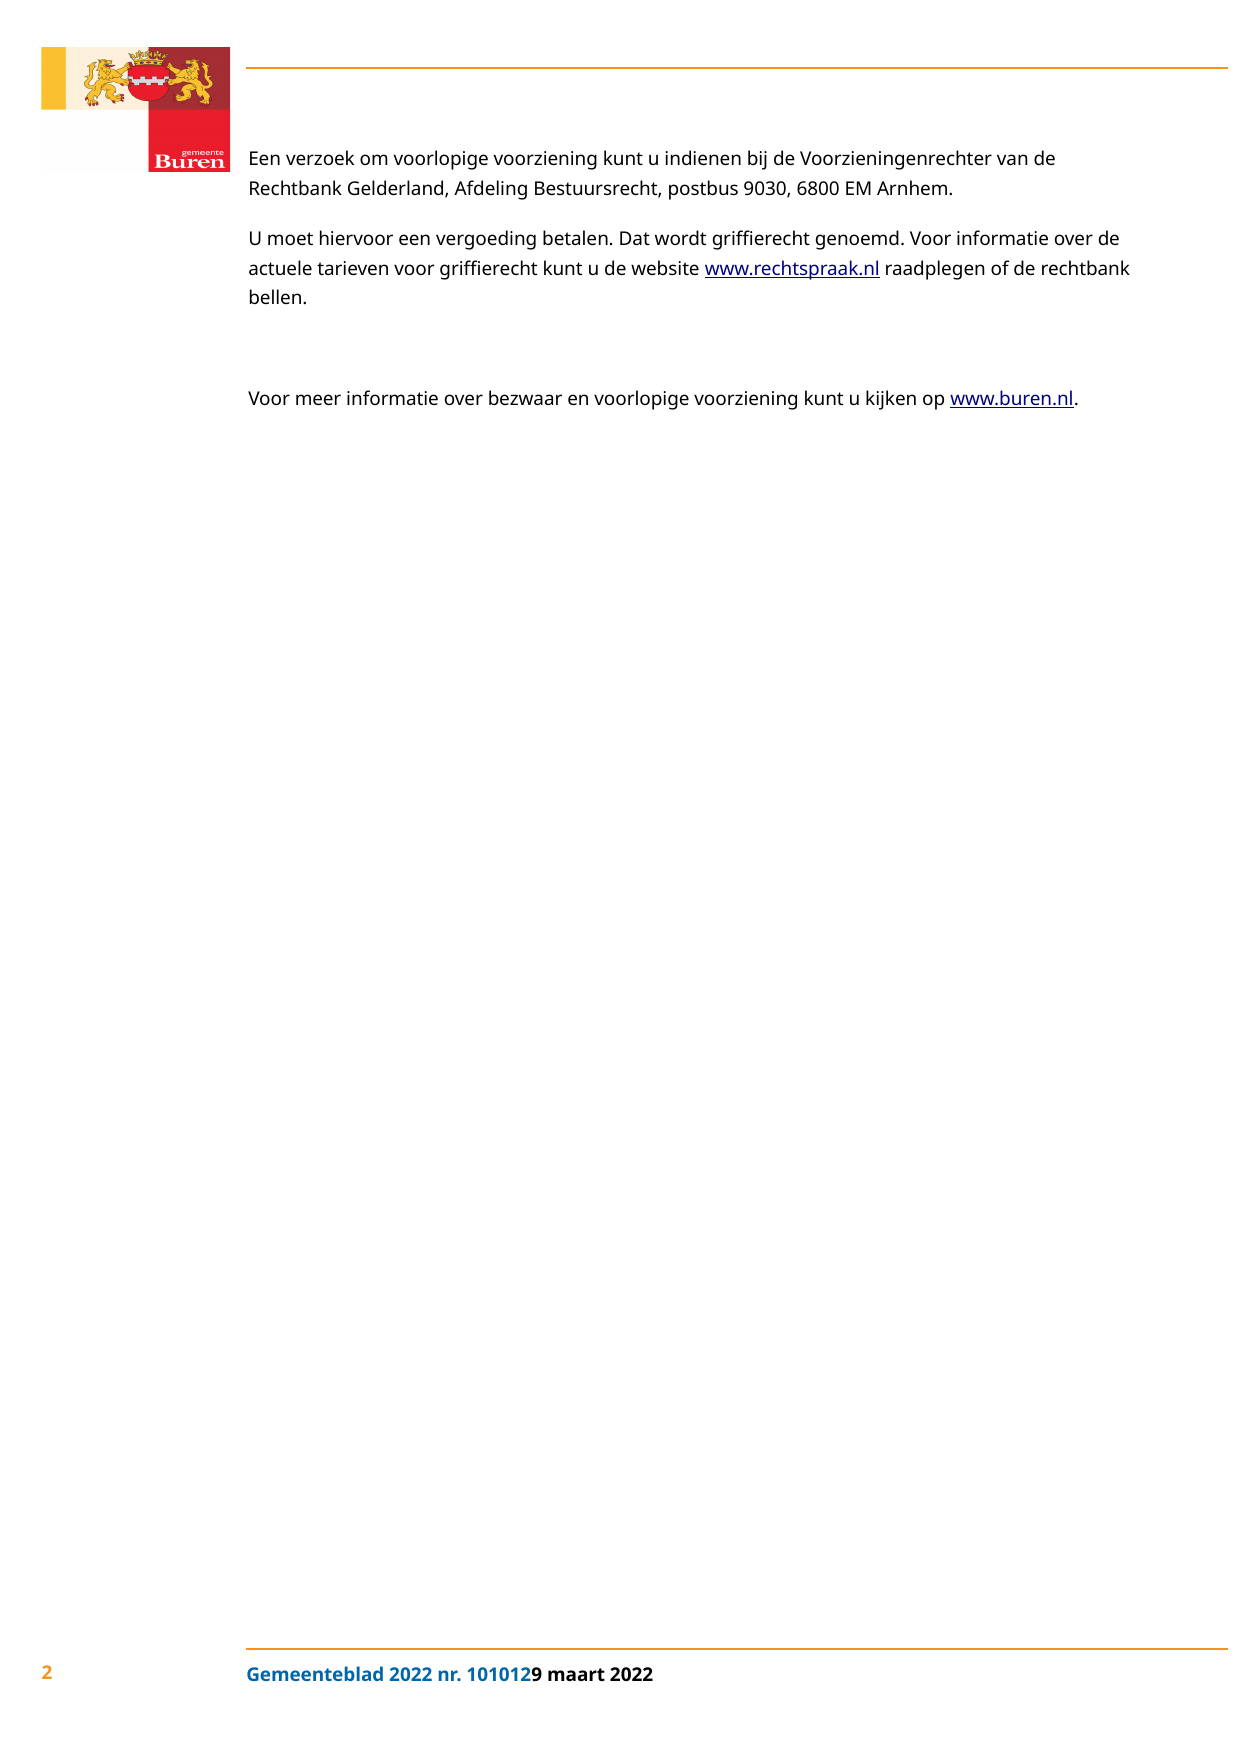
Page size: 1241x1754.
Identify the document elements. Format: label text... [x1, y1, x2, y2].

picture [41, 47, 231, 172]
text Voor meer informatie over bezwaar en voorlopige voorziening kunt u kijken op www.buren.nl. [248, 385, 1152, 411]
text U moet hiervoor een vergoeding betalen. Dat wordt griffierecht genoemd. Voor informatie over de actuele tarieven voor griffierecht kunt u de website www.rechtspraak.nl raadplegen of de rechtbank bellen. [248, 225, 1152, 310]
text Een verzoek om voorlopige voorziening kunt u indienen bij de Voorzieningenrechter van de Rechtbank Gelderland, Afdeling Bestuursrecht, postbus 9030, 6800 EM Arnhem. [248, 145, 1152, 201]
